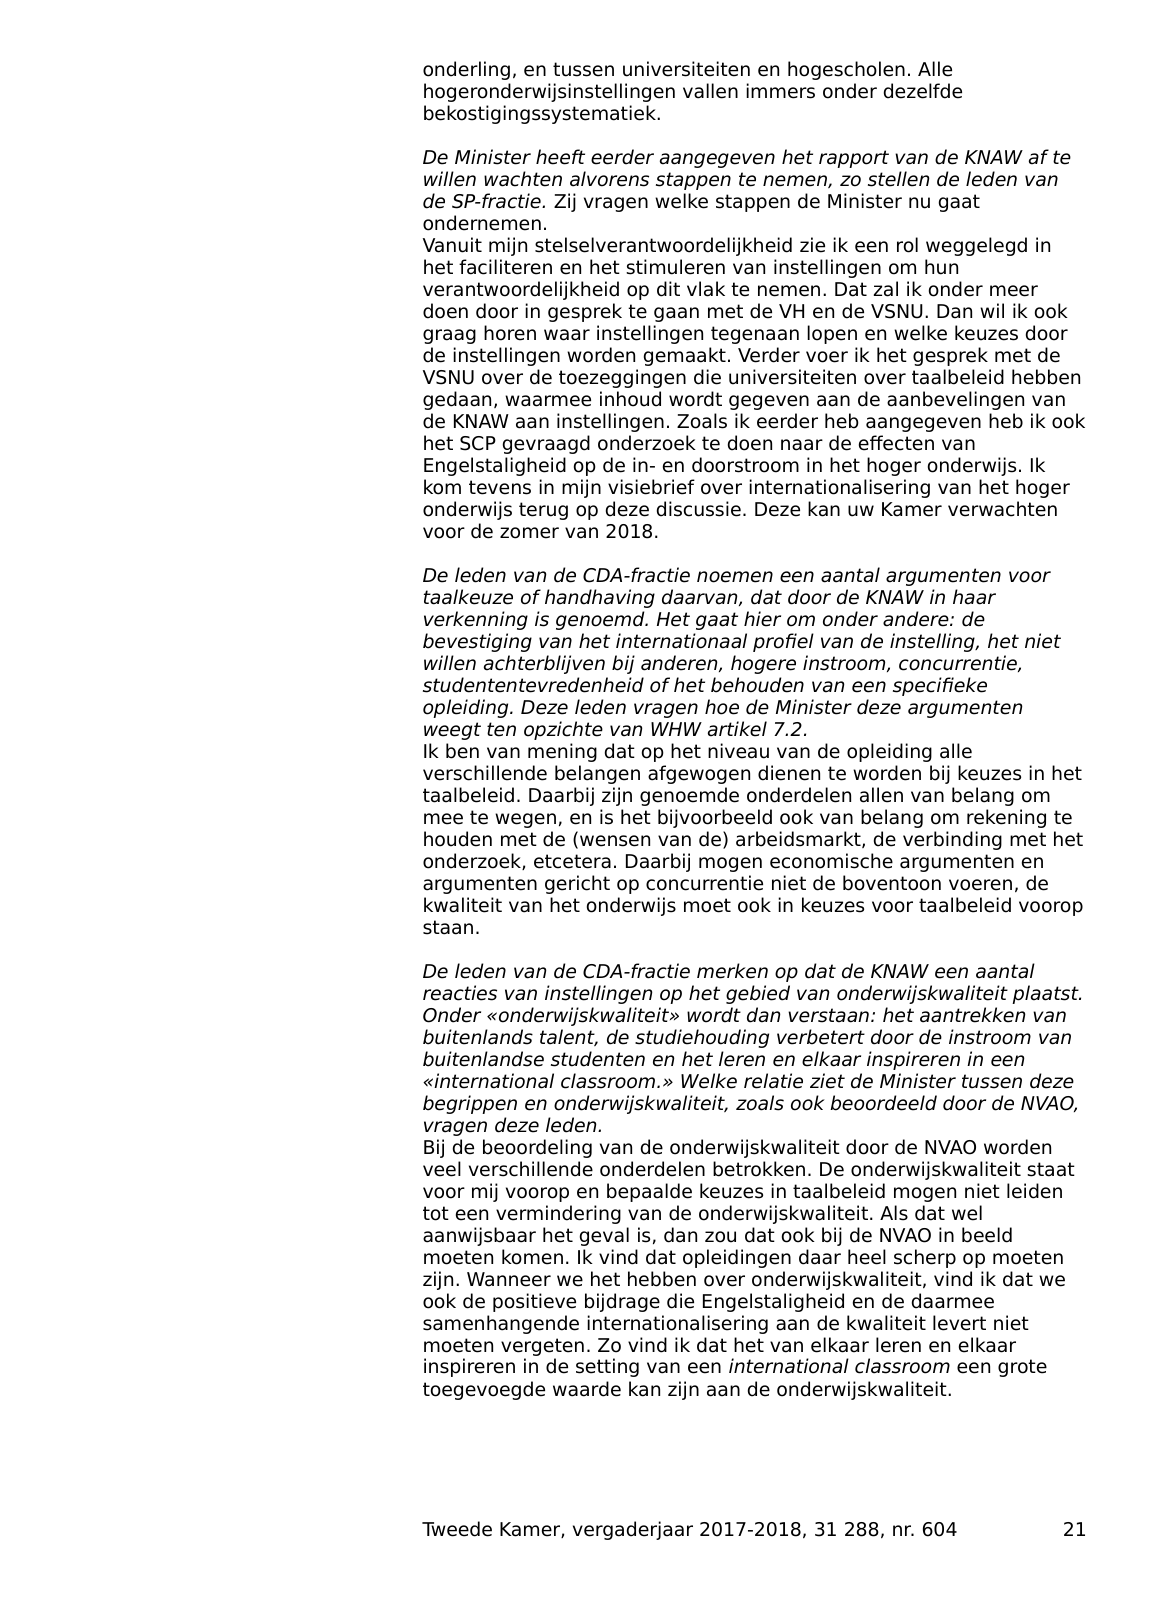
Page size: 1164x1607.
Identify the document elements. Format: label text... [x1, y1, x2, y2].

text Vanuit mijn stelselverantwoordelijkheid zie ik een rol weggelegd in het faciliteren en het stimuleren van instellingen om hun verantwoordelijkheid op dit vlak te nemen. Dat zal ik onder meer doen door in gesprek te gaan met de VH en de VSNU. Dan wil ik ook graag horen waar instellingen tegenaan lopen en welke keuzes door de instellingen worden gemaakt. Verder voer ik het gesprek met de VSNU over de toezeggingen die universiteiten over taalbeleid hebben gedaan, waarmee inhoud wordt gegeven aan de aanbevelingen van de KNAW aan instellingen. Zoals ik eerder heb aangegeven heb ik ook het SCP gevraagd onderzoek te doen naar de effecten van Engelstaligheid op de in- en doorstroom in het hoger onderwijs. Ik kom tevens in mijn visiebrief over internationalisering van het hoger onderwijs terug op deze discussie. Deze kan uw Kamer verwachten voor de zomer van 2018. [422, 235, 1087, 543]
text De leden van de CDA-fractie merken op dat de KNAW een aantal reacties van instellingen op het gebied van onderwijskwaliteit plaatst. Onder «onderwijskwaliteit» wordt dan verstaan: het aantrekken van buitenlands talent, de studiehouding verbetert door de instroom van buitenlandse studenten en het leren en elkaar inspireren in een «international classroom.» Welke relatie ziet de Minister tussen deze begrippen en onderwijskwaliteit, zoals ook beoordeeld door de NVAO, vragen deze leden. [422, 961, 1087, 1137]
text Ik ben van mening dat op het niveau van de opleiding alle verschillende belangen afgewogen dienen te worden bij keuzes in het taalbeleid. Daarbij zijn genoemde onderdelen allen van belang om mee te wegen, en is het bijvoorbeeld ook van belang om rekening te houden met de (wensen van de) arbeidsmarkt, de verbinding met het onderzoek, etcetera. Daarbij mogen economische argumenten en argumenten gericht op concurrentie niet de boventoon voeren, de kwaliteit van het onderwijs moet ook in keuzes voor taalbeleid voorop staan. [422, 741, 1087, 939]
text Bij de beoordeling van de onderwijskwaliteit door de NVAO worden veel verschillende onderdelen betrokken. De onderwijskwaliteit staat voor mij voorop en bepaalde keuzes in taalbeleid mogen niet leiden tot een vermindering van de onderwijskwaliteit. Als dat wel aanwijsbaar het geval is, dan zou dat ook bij de NVAO in beeld moeten komen. Ik vind dat opleidingen daar heel scherp op moeten zijn. Wanneer we het hebben over onderwijskwaliteit, vind ik dat we ook de positieve bijdrage die Engelstaligheid en de daarmee samenhangende internationalisering aan de kwaliteit levert niet moeten vergeten. Zo vind ik dat het van elkaar leren en elkaar inspireren in de setting van een international classroom een grote toegevoegde waarde kan zijn aan de onderwijskwaliteit. [422, 1137, 1087, 1400]
text De Minister heeft eerder aangegeven het rapport van de KNAW af te willen wachten alvorens stappen te nemen, zo stellen de leden van de SP-fractie. Zij vragen welke stappen de Minister nu gaat ondernemen. [422, 147, 1087, 235]
text onderling, en tussen universiteiten en hogescholen. Alle hogeronderwijsinstellingen vallen immers onder dezelfde bekostigingssystematiek. [422, 59, 1087, 125]
text De leden van de CDA-fractie noemen een aantal argumenten voor taalkeuze of handhaving daarvan, dat door de KNAW in haar verkenning is genoemd. Het gaat hier om onder andere: de bevestiging van het internationaal profiel van de instelling, het niet willen achterblijven bij anderen, hogere instroom, concurrentie, studententevredenheid of het behouden van een specifieke opleiding. Deze leden vragen hoe de Minister deze argumenten weegt ten opzichte van WHW artikel 7.2. [422, 565, 1087, 741]
